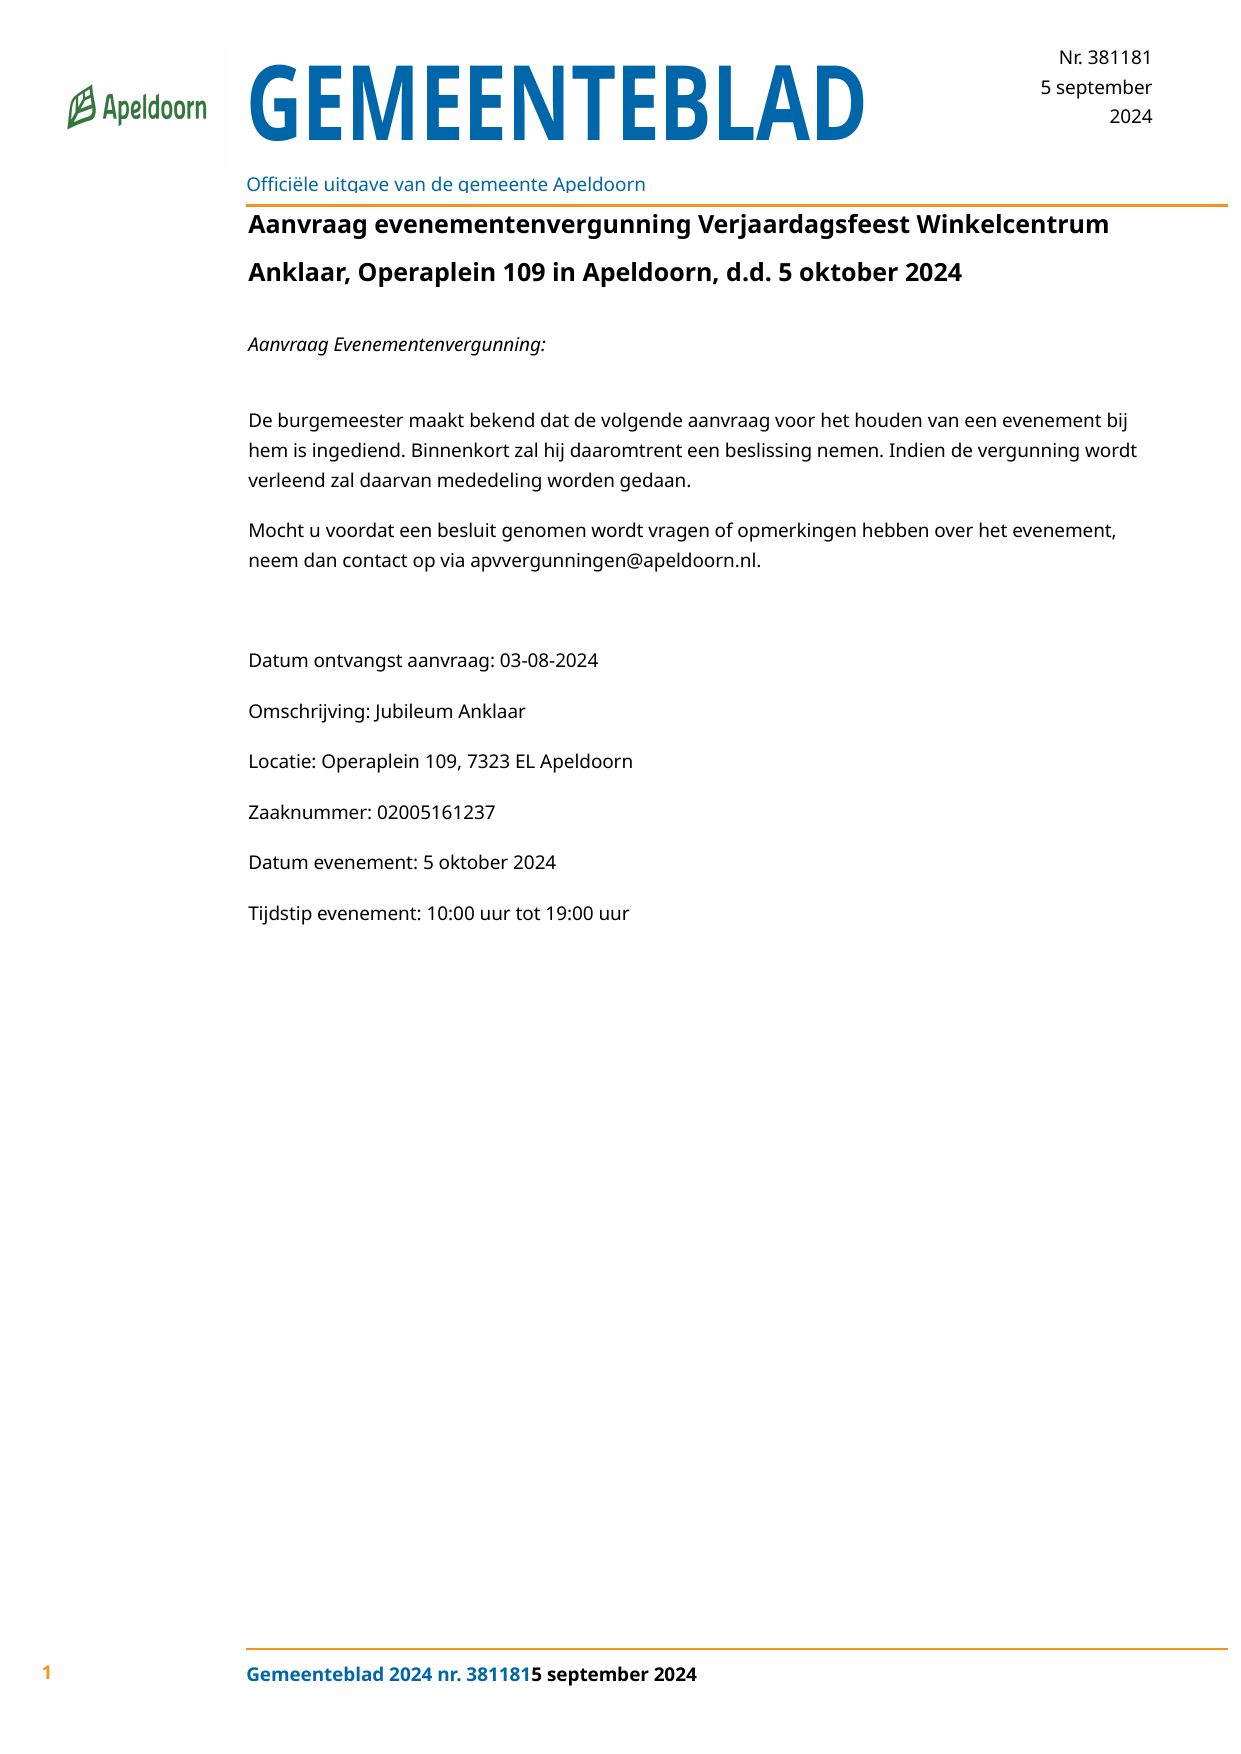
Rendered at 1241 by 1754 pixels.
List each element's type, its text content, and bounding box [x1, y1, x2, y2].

text Datum ontvangst aanvraag: 03-08-2024 [248, 648, 1152, 673]
text Zaaknummer: 02005161237 [248, 799, 1152, 824]
text Locatie: Operaplein 109, 7323 EL Apeldoorn [248, 748, 1152, 774]
text Aanvraag Evenementenvergunning: [248, 331, 1152, 357]
text Omschrijving: Jubileum Anklaar [248, 698, 1152, 724]
text Aanvraag evenementenvergunning Verjaardagsfeest Winkelcentrum Anklaar, Operaplein 109 in Apeldoorn, d.d. 5 oktober 2024 [248, 207, 1152, 288]
picture [41, 47, 231, 172]
text Datum evenement: 5 oktober 2024 [248, 849, 1152, 875]
text De burgemeester maakt bekend dat de volgende aanvraag voor het houden van een evenement bij hem is ingediend. Binnenkort zal hij daaromtrent een beslissing nemen. Indien de vergunning wordt verleend zal daarvan mededeling worden gedaan. [248, 408, 1152, 492]
text Tijdstip evenement: 10:00 uur tot 19:00 uur [248, 900, 1152, 925]
text Mocht u voordat een besluit genomen wordt vragen of opmerkingen hebben over het evenement, neem dan contact op via apvvergunningen@apeldoorn.nl. [248, 517, 1152, 572]
